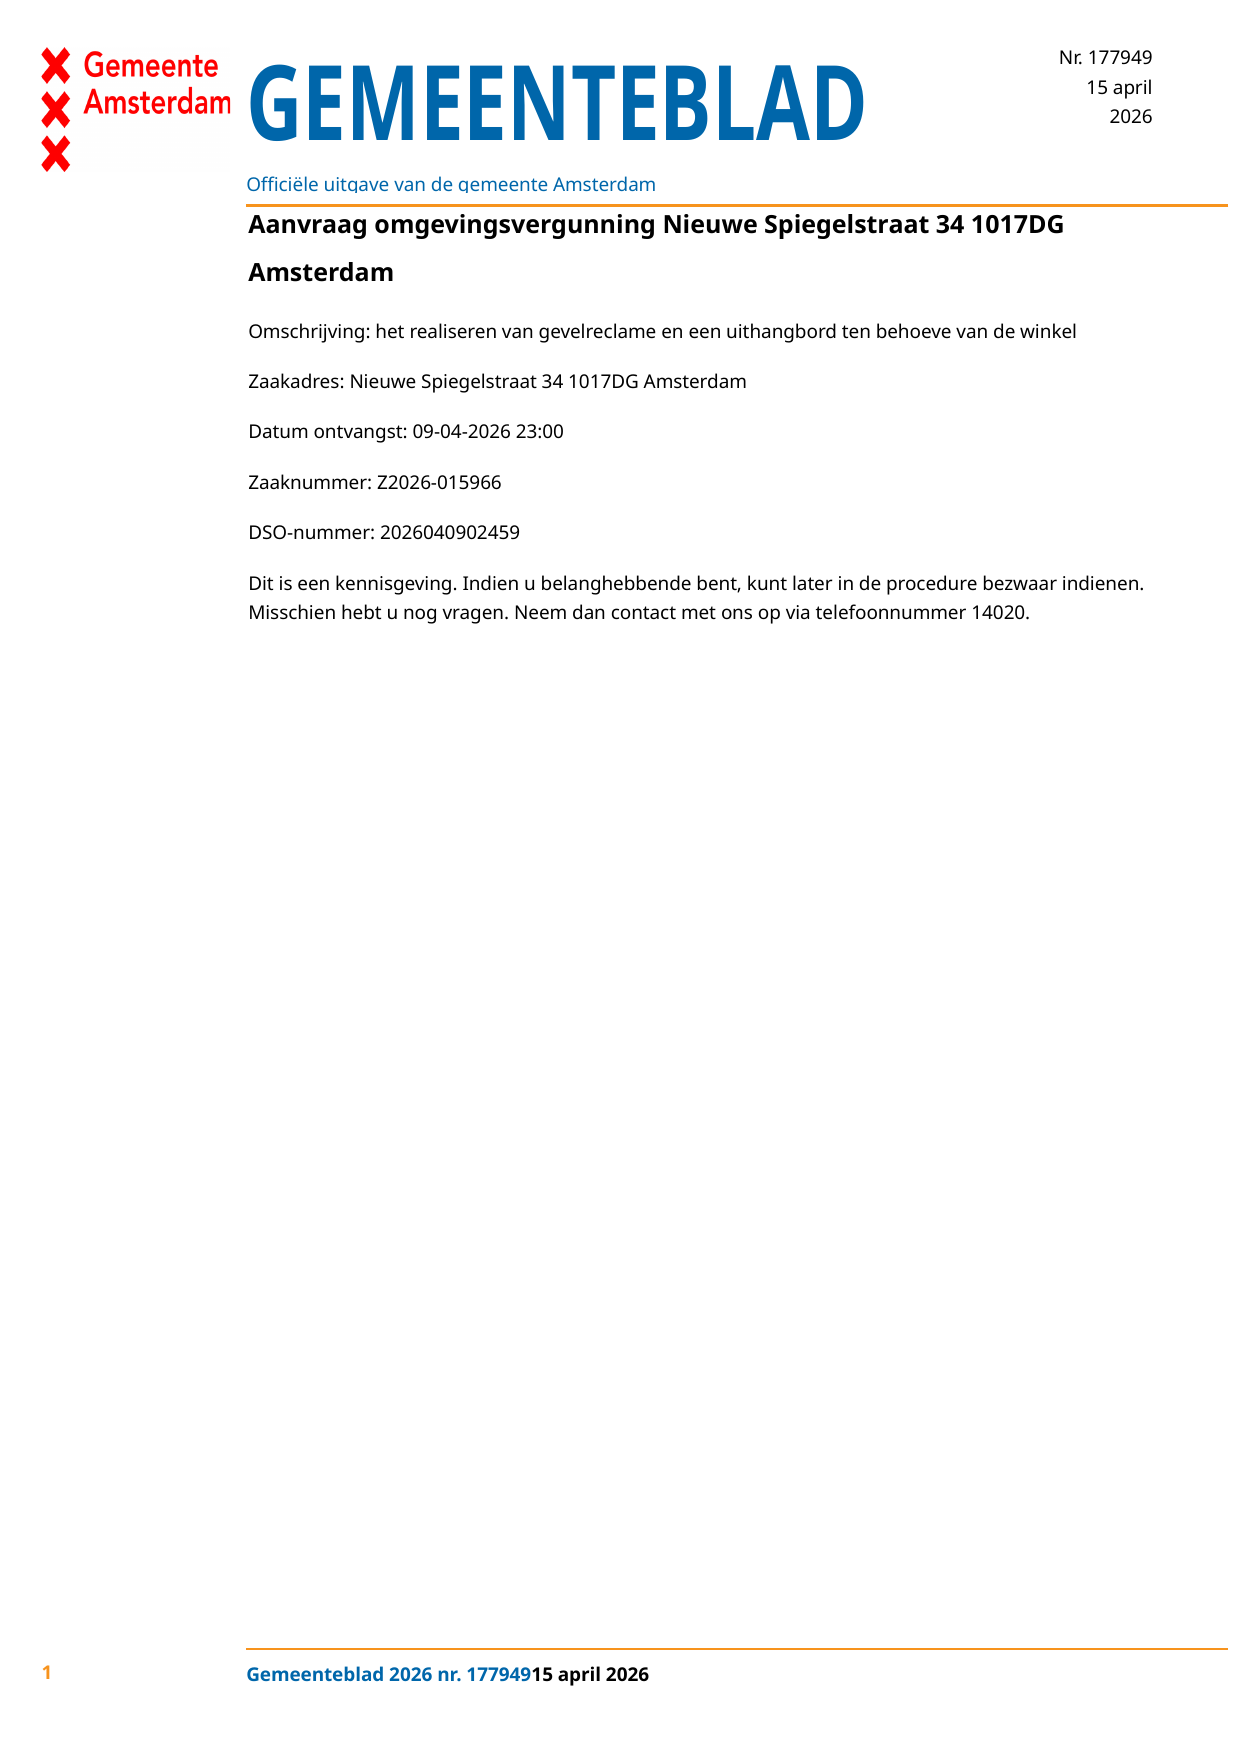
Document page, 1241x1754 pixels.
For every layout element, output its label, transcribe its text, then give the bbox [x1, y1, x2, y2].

text Dit is een kennisgeving. Indien u belanghebbende bent, kunt later in de procedure bezwaar indienen. Misschien hebt u nog vragen. Neem dan contact met ons op via telefoonnummer 14020. [248, 570, 1152, 625]
text Omschrijving: het realiseren van gevelreclame en een uithangbord ten behoeve van de winkel [248, 318, 1152, 344]
text Datum ontvangst: 09-04-2026 23:00 [248, 419, 1152, 444]
text Aanvraag omgevingsvergunning Nieuwe Spiegelstraat 34 1017DG Amsterdam [248, 207, 1152, 288]
text Zaaknummer: Z2026-015966 [248, 469, 1152, 495]
text Zaakadres: Nieuwe Spiegelstraat 34 1017DG Amsterdam [248, 368, 1152, 394]
picture [41, 47, 231, 172]
text DSO-nummer: 2026040902459 [248, 519, 1152, 545]
